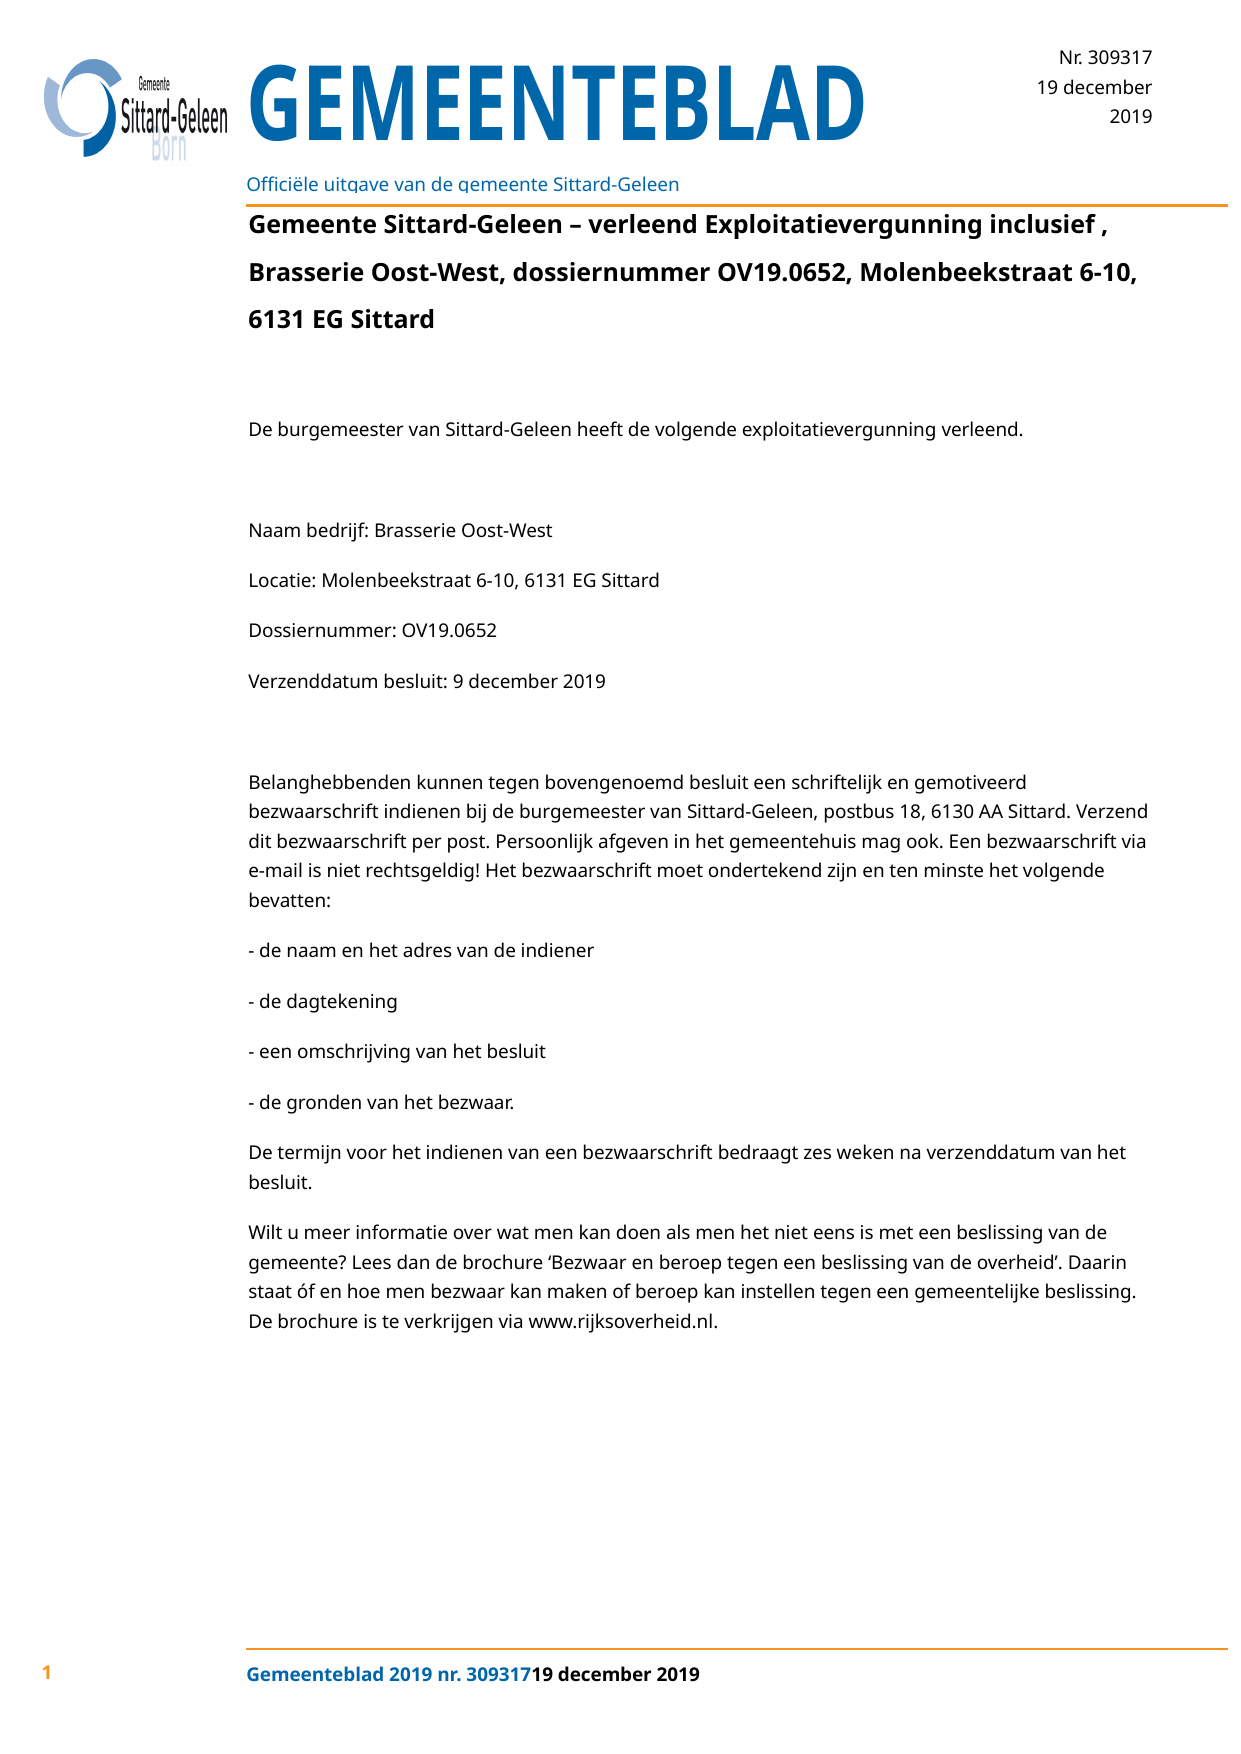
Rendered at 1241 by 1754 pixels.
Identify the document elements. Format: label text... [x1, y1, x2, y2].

text - de naam en het adres van de indiener [248, 938, 1152, 963]
text Locatie: Molenbeekstraat 6-10, 6131 EG Sittard [248, 567, 1152, 593]
text De burgemeester van Sittard-Geleen heeft de volgende exploitatievergunning verleend. [248, 416, 1152, 442]
text Gemeente Sittard-Geleen – verleend Exploitatievergunning inclusief , Brasserie Oost-West, dossiernummer OV19.0652, Molenbeekstraat 6-10, 6131 EG Sittard [248, 207, 1152, 336]
text Wilt u meer informatie over wat men kan doen als men het niet eens is met een beslissing van de gemeente? Lees dan de brochure ‘Bezwaar en beroep tegen een beslissing van de overheid’. Daarin staat óf en hoe men bezwaar kan maken of beroep kan instellen tegen een gemeentelijke beslissing. De brochure is te verkrijgen via www.rijksoverheid.nl. [248, 1219, 1152, 1334]
text Belanghebbenden kunnen tegen bovengenoemd besluit een schriftelijk en gemotiveerd bezwaarschrift indienen bij de burgemeester van Sittard-Geleen, postbus 18, 6130 AA Sittard. Verzend dit bezwaarschrift per post. Persoonlijk afgeven in het gemeentehuis mag ook. Een bezwaarschrift via e-mail is niet rechtsgeldig! Het bezwaarschrift moet ondertekend zijn en ten minste het volgende bevatten: [248, 769, 1152, 913]
text - de dagtekening [248, 988, 1152, 1014]
text De termijn voor het indienen van een bezwaarschrift bedraagt zes weken na verzenddatum van het besluit. [248, 1139, 1152, 1194]
picture [41, 47, 231, 172]
text - een omschrijving van het besluit [248, 1038, 1152, 1064]
text Verzenddatum besluit: 9 december 2019 [248, 668, 1152, 694]
text Naam bedrijf: Brasserie Oost-West [248, 517, 1152, 542]
text Dossiernummer: OV19.0652 [248, 618, 1152, 643]
text - de gronden van het bezwaar. [248, 1089, 1152, 1114]
